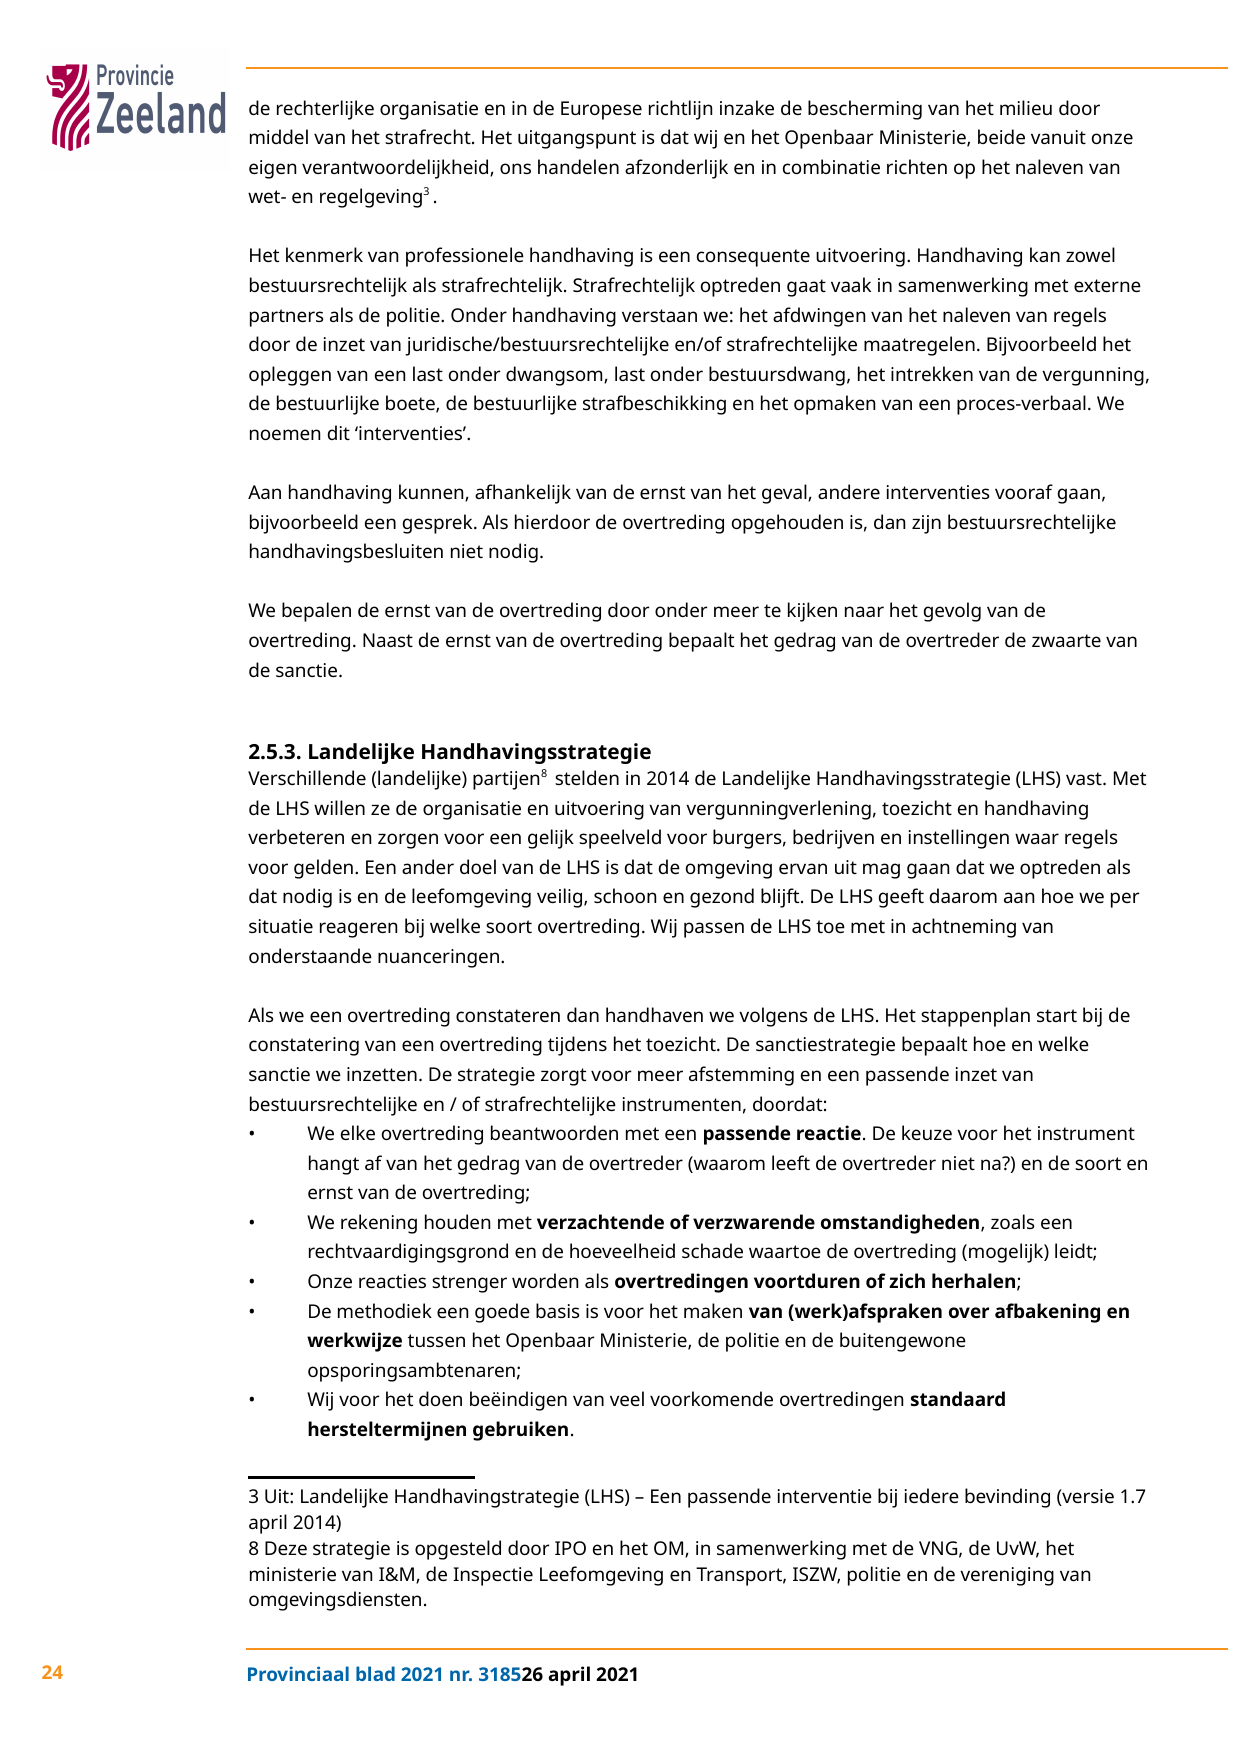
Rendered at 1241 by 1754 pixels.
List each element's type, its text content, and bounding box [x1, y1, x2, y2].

text de rechterlijke organisatie en in de Europese richtlijn inzake de bescherming van het milieu door middel van het strafrecht. Het uitgangspunt is dat wij en het Openbaar Ministerie, beide vanuit onze eigen verantwoordelijkheid, ons handelen afzonderlijk en in combinatie richten op het naleven van wet- en regelgeving. [248, 95, 1152, 209]
text We bepalen de ernst van de overtreding door onder meer te kijken naar het gevolg van de overtreding. Naast de ernst van de overtreding bepaalt het gedrag van de overtreder de zwaarte van de sanctie. [248, 598, 1152, 683]
text Het kenmerk van professionele handhaving is een consequente uitvoering. Handhaving kan zowel bestuursrechtelijk als strafrechtelijk. Strafrechtelijk optreden gaat vaak in samenwerking met externe partners als de politie. Onder handhaving verstaan we: het afdwingen van het naleven van regels door de inzet van juridische/bestuursrechtelijke en/of strafrechtelijke maatregelen. Bijvoorbeeld het opleggen van een last onder dwangsom, last onder bestuursdwang, het intrekken van de vergunning, de bestuurlijke boete, de bestuurlijke strafbeschikking en het opmaken van een proces-verbaal. We noemen dit ‘interventies’. [248, 243, 1152, 446]
text Aan handhaving kunnen, afhankelijk van de ernst van het geval, andere interventies vooraf gaan, bijvoorbeeld een gesprek. Als hierdoor de overtreding opgehouden is, dan zijn bestuursrechtelijke handhavingsbesluiten niet nodig. [248, 479, 1152, 564]
list We elke overtreding beantwoorden met een passende reactie. De keuze voor het instrument hangt af van het gedrag van de overtreder (waarom leeft de overtreder niet na?) en de soort en ernst van de overtreding; [248, 1120, 1152, 1205]
list Onze reacties strenger worden als overtredingen voortduren of zich herhalen; [248, 1268, 1152, 1294]
text Als we een overtreding constateren dan handhaven we volgens de LHS. Het stappenplan start bij de constatering van een overtreding tijdens het toezicht. De sanctiestrategie bepaalt hoe en welke sanctie we inzetten. De strategie zorgt voor meer afstemming en een passende inzet van bestuursrechtelijke en / of strafrechtelijke instrumenten, doordat: [248, 1002, 1152, 1116]
text 2.5.3. Landelijke Handhavingsstrategie [248, 737, 1152, 765]
text Verschillende (landelijke) partijen stelden in 2014 de Landelijke Handhavingsstrategie (LHS) vast. Met de LHS willen ze de organisatie en uitvoering van vergunningverlening, toezicht en handhaving verbeteren en zorgen voor een gelijk speelveld voor burgers, bedrijven en instellingen waar regels voor gelden. Een ander doel van de LHS is dat de omgeving ervan uit mag gaan dat we optreden als dat nodig is en de leefomgeving veilig, schoon en gezond blijft. De LHS geeft daarom aan hoe we per situatie reageren bij welke soort overtreding. Wij passen de LHS toe met in achtneming van onderstaande nuanceringen. [248, 765, 1152, 968]
picture [41, 47, 231, 172]
text Uit: Landelijke Handhavingstrategie (LHS) – Een passende interventie bij iedere bevinding (versie 1.7 april 2014) [248, 1483, 1152, 1535]
list We rekening houden met verzachtende of verzwarende omstandigheden, zoals een rechtvaardigingsgrond en de hoeveelheid schade waartoe de overtreding (mogelijk) leidt; [248, 1209, 1152, 1264]
list Wij voor het doen beëindigen van veel voorkomende overtredingen standaard hersteltermijnen gebruiken. [248, 1387, 1152, 1442]
text Deze strategie is opgesteld door IPO en het OM, in samenwerking met de VNG, de UvW, het ministerie van I&M, de Inspectie Leefomgeving en Transport, ISZW, politie en de vereniging van omgevingsdiensten. [248, 1535, 1152, 1612]
list De methodiek een goede basis is voor het maken van (werk)afspraken over afbakening en werkwijze tussen het Openbaar Ministerie, de politie en de buitengewone opsporingsambtenaren; [248, 1298, 1152, 1383]
